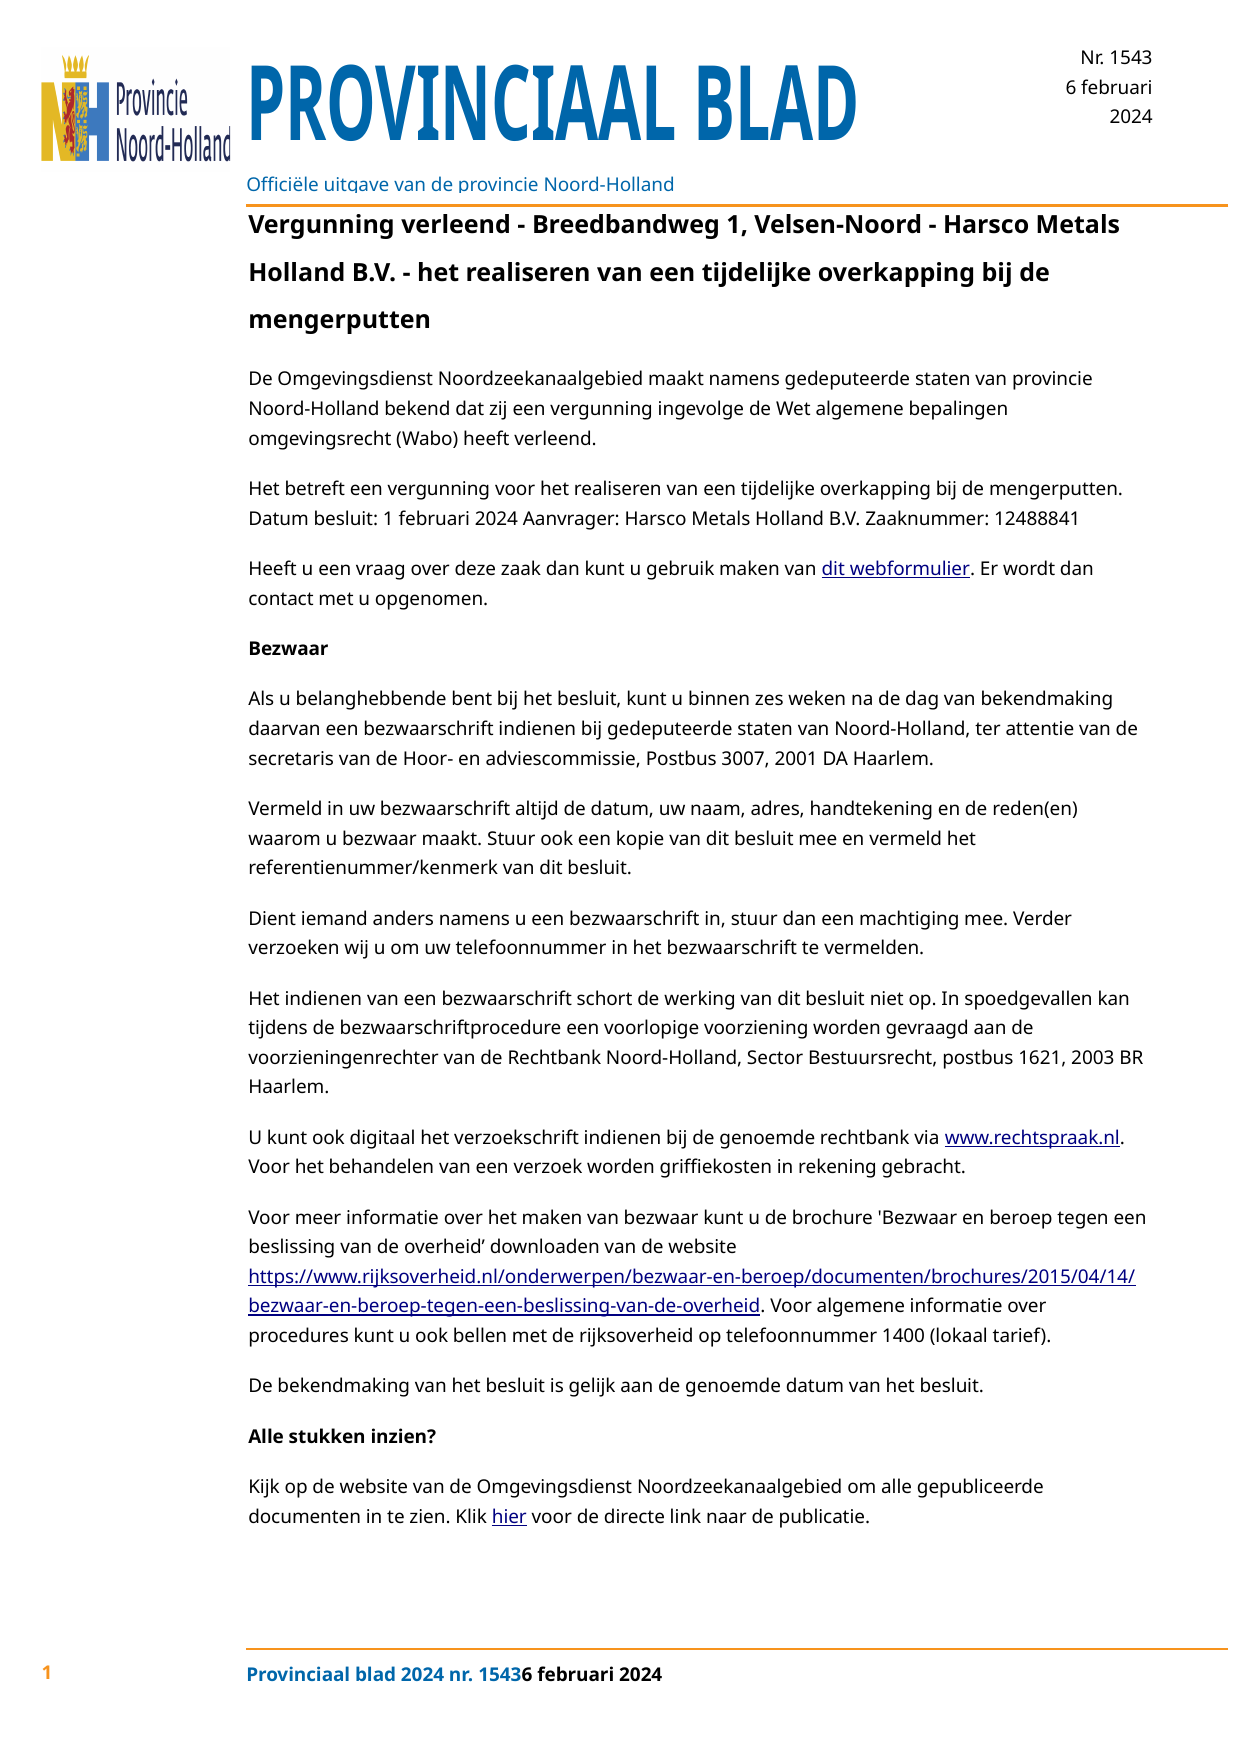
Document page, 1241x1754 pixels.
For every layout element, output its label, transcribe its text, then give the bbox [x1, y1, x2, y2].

text Bezwaar [248, 635, 1152, 661]
text Kijk op de website van de Omgevingsdienst Noordzeekanaalgebied om alle gepubliceerde documenten in te zien. Klik hier voor de directe link naar de publicatie. [248, 1473, 1152, 1529]
text Vergunning verleend - Breedbandweg 1, Velsen-Noord - Harsco Metals Holland B.V. - het realiseren van een tijdelijke overkapping bij de mengerputten [248, 207, 1152, 336]
text Het indienen van een bezwaarschrift schort de werking van dit besluit niet op. In spoedgevallen kan tijdens de bezwaarschriftprocedure een voorlopige voorziening worden gevraagd aan de voorzieningenrechter van de Rechtbank Noord-Holland, Sector Bestuursrecht, postbus 1621, 2003 BR Haarlem. [248, 985, 1152, 1099]
text Vermeld in uw bezwaarschrift altijd de datum, uw naam, adres, handtekening en de reden(en) waarom u bezwaar maakt. Stuur ook een kopie van dit besluit mee en vermeld het referentienummer/kenmerk van dit besluit. [248, 795, 1152, 880]
text Als u belanghebbende bent bij het besluit, kunt u binnen zes weken na de dag van bekendmaking daarvan een bezwaarschrift indienen bij gedeputeerde staten van Noord-Holland, ter attentie van de secretaris van de Hoor- en adviescommissie, Postbus 3007, 2001 DA Haarlem. [248, 686, 1152, 770]
text Voor meer informatie over het maken van bezwaar kunt u de brochure 'Bezwaar en beroep tegen een beslissing van de overheid’ downloaden van de website https://www.rijksoverheid.nl/onderwerpen/bezwaar-en-beroep/documenten/brochures/2015/04/14/bezwaar-en-beroep-tegen-een-beslissing-van-de-overheid. Voor algemene informatie over procedures kunt u ook bellen met de rijksoverheid op telefoonnummer 1400 (lokaal tarief). [248, 1204, 1152, 1348]
text De Omgevingsdienst Noordzeekanaalgebied maakt namens gedeputeerde staten van provincie Noord-Holland bekend dat zij een vergunning ingevolge de Wet algemene bepalingen omgevingsrecht (Wabo) heeft verleend. [248, 366, 1152, 450]
picture [41, 47, 231, 172]
text Heeft u een vraag over deze zaak dan kunt u gebruik maken van dit webformulier. Er wordt dan contact met u opgenomen. [248, 555, 1152, 610]
text Dient iemand anders namens u een bezwaarschrift in, stuur dan een machtiging mee. Verder verzoeken wij u om uw telefoonnummer in het bezwaarschrift te vermelden. [248, 905, 1152, 960]
text U kunt ook digitaal het verzoekschrift indienen bij de genoemde rechtbank via www.rechtspraak.nl. Voor het behandelen van een verzoek worden griffiekosten in rekening gebracht. [248, 1124, 1152, 1179]
text Het betreft een vergunning voor het realiseren van een tijdelijke overkapping bij de mengerputten. Datum besluit: 1 februari 2024 Aanvrager: Harsco Metals Holland B.V. Zaaknummer: 12488841 [248, 475, 1152, 530]
text De bekendmaking van het besluit is gelijk aan de genoemde datum van het besluit. [248, 1373, 1152, 1398]
text Alle stukken inzien? [248, 1423, 1152, 1449]
